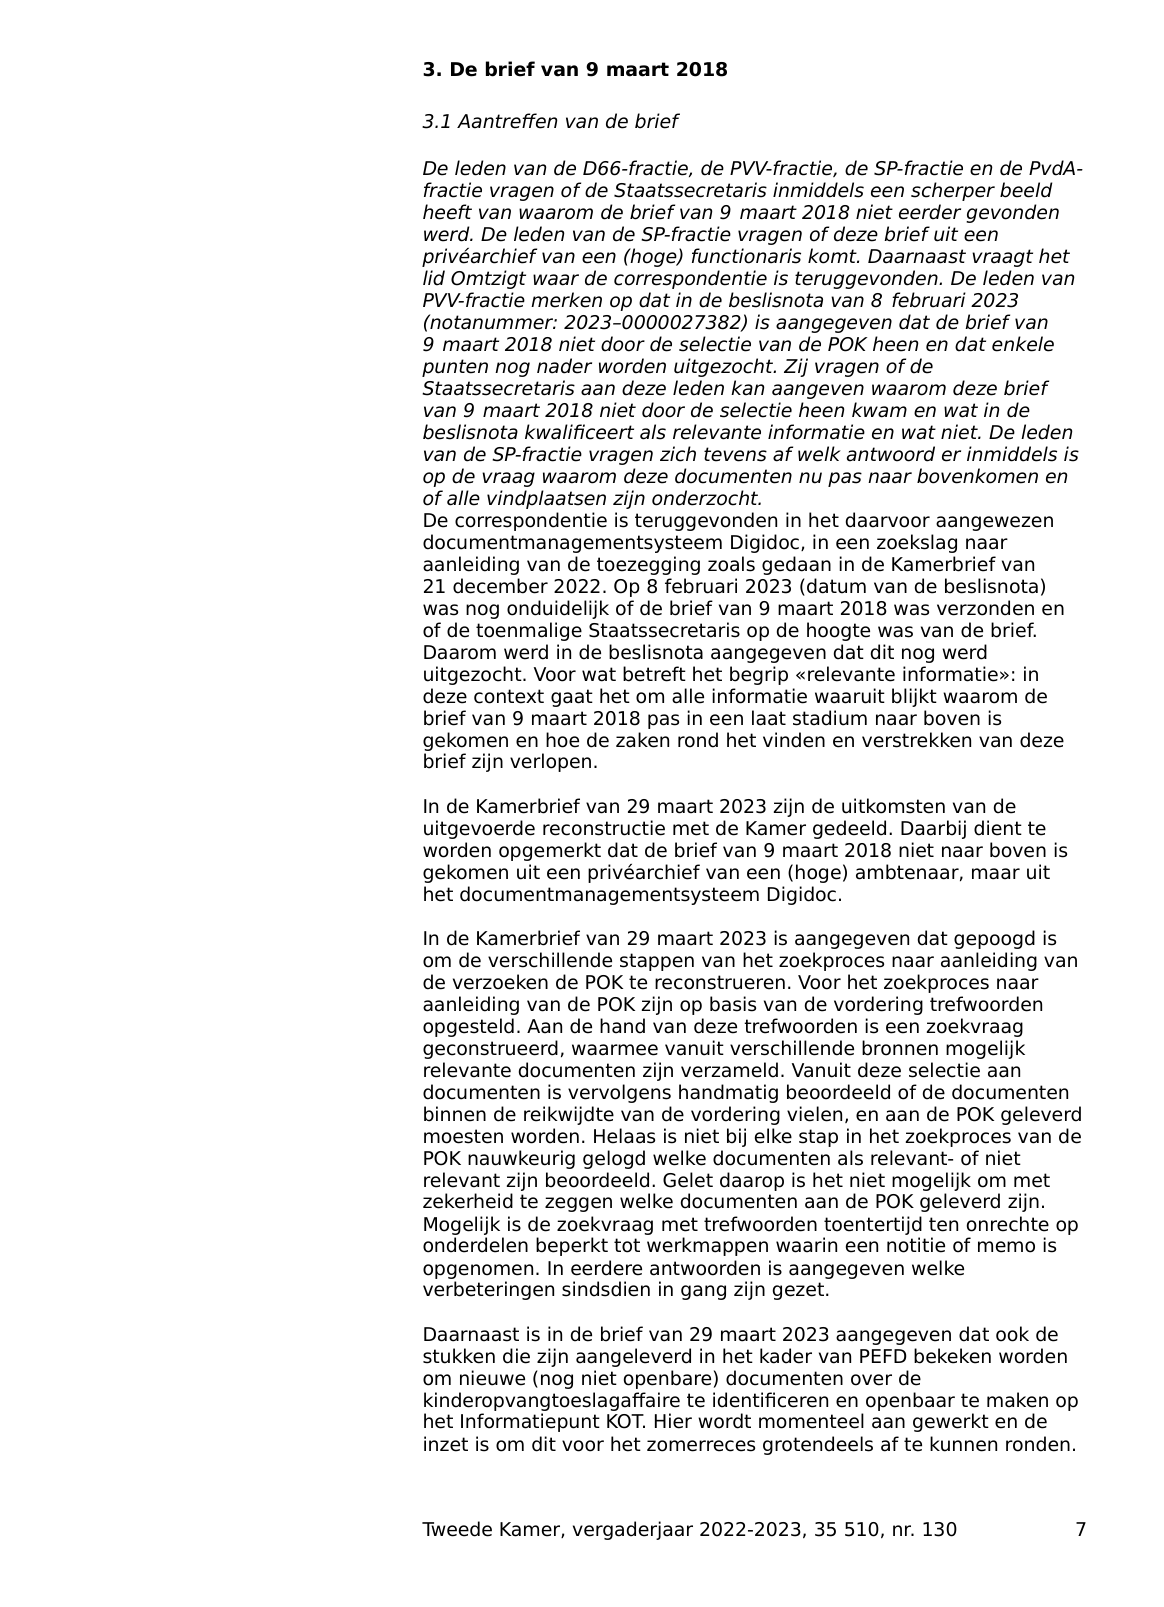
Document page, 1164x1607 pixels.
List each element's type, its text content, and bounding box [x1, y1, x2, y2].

subtitle 3.1 Aantreffen van de brief [422, 111, 1087, 133]
text De leden van de D66-fractie, de PVV-fractie, de SP-fractie en de PvdA-fractie vragen of de Staatssecretaris inmiddels een scherper beeld heeft van waarom de brief van 9 maart 2018 niet eerder gevonden werd. De leden van de SP-fractie vragen of deze brief uit een privéarchief van een (hoge) functionaris komt. Daarnaast vraagt het lid Omtzigt waar de correspondentie is teruggevonden. De leden van PVV-fractie merken op dat in de beslisnota van 8 februari 2023 (notanummer: 2023–0000027382) is aangegeven dat de brief van 9 maart 2018 niet door de selectie van de POK heen en dat enkele punten nog nader worden uitgezocht. Zij vragen of de Staatssecretaris aan deze leden kan aangeven waarom deze brief van 9 maart 2018 niet door de selectie heen kwam en wat in de beslisnota kwalificeert als relevante informatie en wat niet. De leden van de SP-fractie vragen zich tevens af welk antwoord er inmiddels is op de vraag waarom deze documenten nu pas naar bovenkomen en of alle vindplaatsen zijn onderzocht. [422, 158, 1087, 510]
text De correspondentie is teruggevonden in het daarvoor aangewezen documentmanagementsysteem Digidoc, in een zoekslag naar aanleiding van de toezegging zoals gedaan in de Kamerbrief van 21 december 2022. Op 8 februari 2023 (datum van de beslisnota) was nog onduidelijk of de brief van 9 maart 2018 was verzonden en of de toenmalige Staatssecretaris op de hoogte was van de brief. Daarom werd in de beslisnota aangegeven dat dit nog werd uitgezocht. Voor wat betreft het begrip «relevante informatie»: in deze context gaat het om alle informatie waaruit blijkt waarom de brief van 9 maart 2018 pas in een laat stadium naar boven is gekomen en hoe de zaken rond het vinden en verstrekken van deze brief zijn verlopen. [422, 510, 1087, 773]
text In de Kamerbrief van 29 maart 2023 zijn de uitkomsten van de uitgevoerde reconstructie met de Kamer gedeeld. Daarbij dient te worden opgemerkt dat de brief van 9 maart 2018 niet naar boven is gekomen uit een privéarchief van een (hoge) ambtenaar, maar uit het documentmanagementsysteem Digidoc. [422, 796, 1087, 906]
text Daarnaast is in de brief van 29 maart 2023 aangegeven dat ook de stukken die zijn aangeleverd in het kader van PEFD bekeken worden om nieuwe (nog niet openbare) documenten over de kinderopvangtoeslagaffaire te identificeren en openbaar te maken op het Informatiepunt KOT. Hier wordt momenteel aan gewerkt en de inzet is om dit voor het zomerreces grotendeels af te kunnen ronden. [422, 1323, 1087, 1455]
subtitle 3. De brief van 9 maart 2018 [422, 59, 1087, 81]
text In de Kamerbrief van 29 maart 2023 is aangegeven dat gepoogd is om de verschillende stappen van het zoekproces naar aanleiding van de verzoeken de POK te reconstrueren. Voor het zoekproces naar aanleiding van de POK zijn op basis van de vordering trefwoorden opgesteld. Aan de hand van deze trefwoorden is een zoekvraag geconstrueerd, waarmee vanuit verschillende bronnen mogelijk relevante documenten zijn verzameld. Vanuit deze selectie aan documenten is vervolgens handmatig beoordeeld of de documenten binnen de reikwijdte van de vordering vielen, en aan de POK geleverd moesten worden. Helaas is niet bij elke stap in het zoekproces van de POK nauwkeurig gelogd welke documenten als relevant- of niet relevant zijn beoordeeld. Gelet daarop is het niet mogelijk om met zekerheid te zeggen welke documenten aan de POK geleverd zijn. Mogelijk is de zoekvraag met trefwoorden toentertijd ten onrechte op onderdelen beperkt tot werkmappen waarin een notitie of memo is opgenomen. In eerdere antwoorden is aangegeven welke verbeteringen sindsdien in gang zijn gezet. [422, 928, 1087, 1301]
